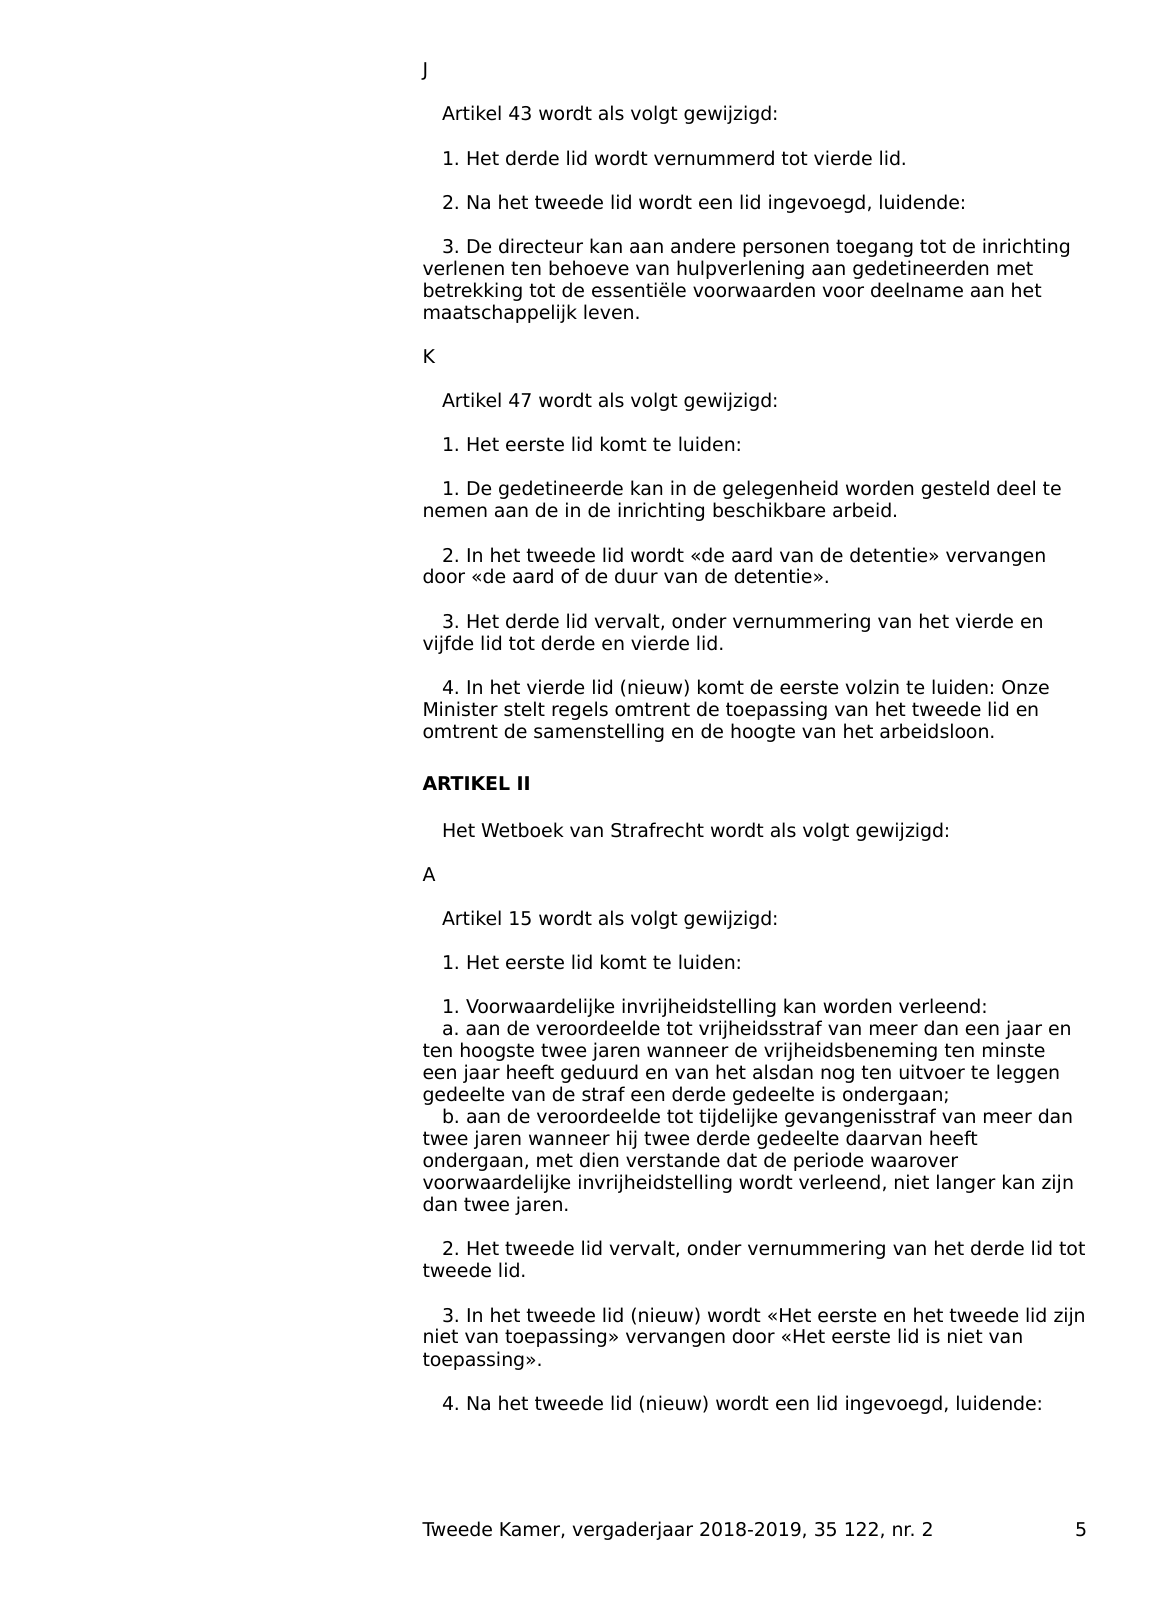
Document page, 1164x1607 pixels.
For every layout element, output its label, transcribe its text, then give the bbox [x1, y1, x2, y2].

text 1. Het derde lid wordt vernummerd tot vierde lid. [422, 147, 1087, 169]
text 4. Na het tweede lid (nieuw) wordt een lid ingevoegd, luidende: [422, 1393, 1087, 1414]
text J [422, 59, 1087, 81]
text 2. Na het tweede lid wordt een lid ingevoegd, luidende: [422, 192, 1087, 213]
text 4. In het vierde lid (nieuw) komt de eerste volzin te luiden: Onze Minister stelt regels omtrent de toepassing van het tweede lid en omtrent de samenstelling en de hoogte van het arbeidsloon. [422, 677, 1087, 743]
text 3. In het tweede lid (nieuw) wordt «Het eerste en het tweede lid zijn niet van toepassing» vervangen door «Het eerste lid is niet van toepassing». [422, 1304, 1087, 1370]
text 1. Het eerste lid komt te luiden: [422, 434, 1087, 456]
text b. aan de veroordeelde tot tijdelijke gevangenisstraf van meer dan twee jaren wanneer hij twee derde gedeelte daarvan heeft ondergaan, met dien verstande dat de periode waarover voorwaardelijke invrijheidstelling wordt verleend, niet langer kan zijn dan twee jaren. [422, 1106, 1087, 1216]
text 3. De directeur kan aan andere personen toegang tot de inrichting verlenen ten behoeve van hulpverlening aan gedetineerden met betrekking tot de essentiële voorwaarden voor deelname aan het maatschappelijk leven. [422, 236, 1087, 324]
text 1. De gedetineerde kan in de gelegenheid worden gesteld deel te nemen aan de in de inrichting beschikbare arbeid. [422, 478, 1087, 522]
subtitle ARTIKEL II [422, 773, 1087, 795]
text Artikel 47 wordt als volgt gewijzigd: [422, 390, 1087, 412]
text 2. Het tweede lid vervalt, onder vernummering van het derde lid tot tweede lid. [422, 1238, 1087, 1282]
text Artikel 43 wordt als volgt gewijzigd: [422, 103, 1087, 125]
text 1. Het eerste lid komt te luiden: [422, 952, 1087, 974]
text a. aan de veroordeelde tot vrijheidsstraf van meer dan een jaar en ten hoogste twee jaren wanneer de vrijheidsbeneming ten minste een jaar heeft geduurd en van het alsdan nog ten uitvoer te leggen gedeelte van de straf een derde gedeelte is ondergaan; [422, 1018, 1087, 1106]
text Het Wetboek van Strafrecht wordt als volgt gewijzigd: [422, 820, 1087, 842]
text Artikel 15 wordt als volgt gewijzigd: [422, 908, 1087, 930]
text 2. In het tweede lid wordt «de aard van de detentie» vervangen door «de aard of de duur van de detentie». [422, 544, 1087, 588]
text 3. Het derde lid vervalt, onder vernummering van het vierde en vijfde lid tot derde en vierde lid. [422, 611, 1087, 654]
text K [422, 346, 1087, 368]
text 1. Voorwaardelijke invrijheidstelling kan worden verleend: [422, 996, 1087, 1018]
text A [422, 864, 1087, 886]
